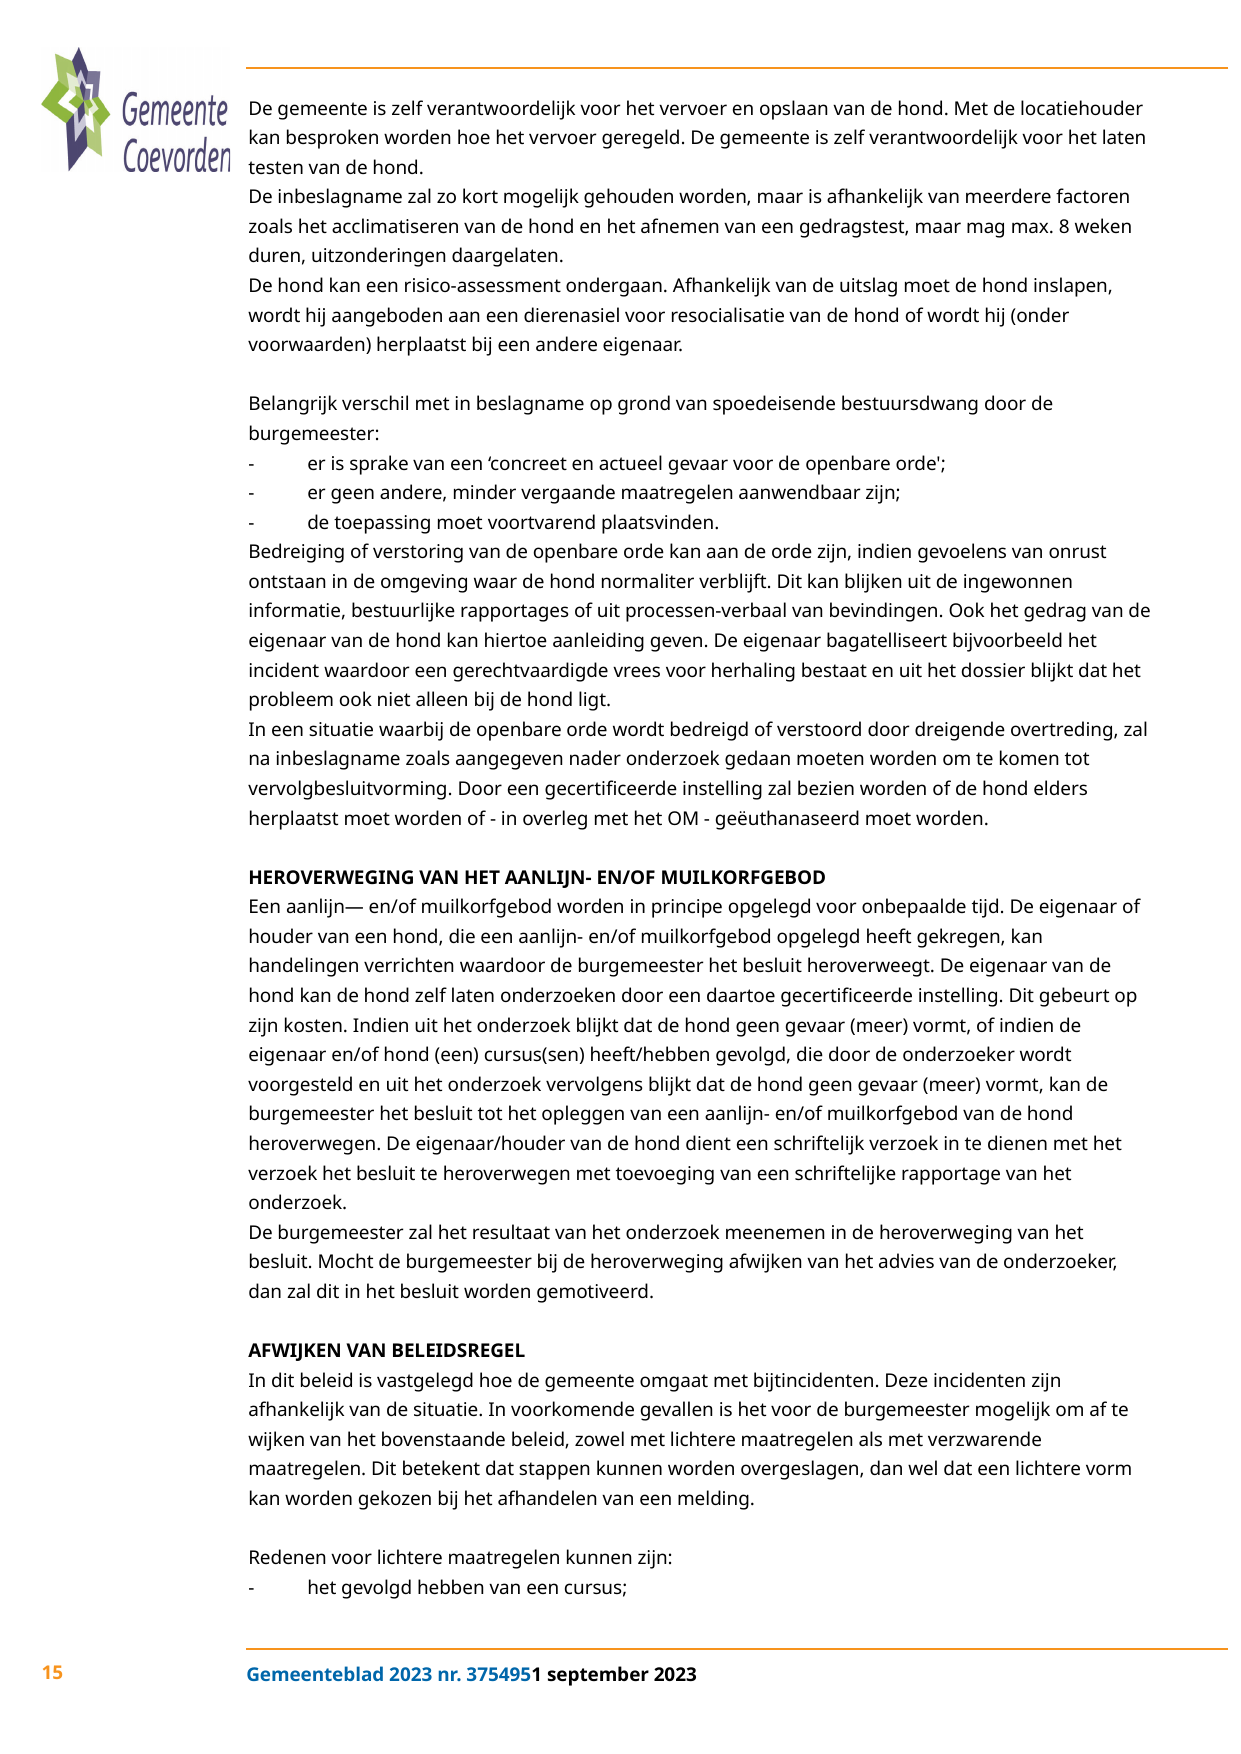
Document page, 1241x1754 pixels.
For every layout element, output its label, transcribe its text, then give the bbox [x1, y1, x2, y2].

text Redenen voor lichtere maatregelen kunnen zijn: [248, 1544, 1152, 1570]
list het gevolgd hebben van een cursus; [248, 1574, 1152, 1600]
text In dit beleid is vastgelegd hoe de gemeente omgaat met bijtincidenten. Deze incidenten zijn afhankelijk van de situatie. In voorkomende gevallen is het voor de burgemeester mogelijk om af te wijken van het bovenstaande beleid, zowel met lichtere maatregelen als met verzwarende maatregelen. Dit betekent dat stappen kunnen worden overgeslagen, dan wel dat een lichtere vorm kan worden gekozen bij het afhandelen van een melding. [248, 1367, 1152, 1511]
text De burgemeester zal het resultaat van het onderzoek meenemen in de heroverweging van het besluit. Mocht de burgemeester bij de heroverweging afwijken van het advies van de onderzoeker, dan zal dit in het besluit worden gemotiveerd. [248, 1219, 1152, 1304]
list de toepassing moet voortvarend plaatsvinden. [248, 509, 1152, 535]
text De hond kan een risico-assessment ondergaan. Afhankelijk van de uitslag moet de hond inslapen, wordt hij aangeboden aan een dierenasiel voor resocialisatie van de hond of wordt hij (onder voorwaarden) herplaatst bij een andere eigenaar. [248, 272, 1152, 357]
text In een situatie waarbij de openbare orde wordt bedreigd of verstoord door dreigende overtreding, zal na inbeslagname zoals aangegeven nader onderzoek gedaan moeten worden om te komen tot vervolgbesluitvorming. Door een gecertificeerde instelling zal bezien worden of de hond elders herplaatst moet worden of - in overleg met het OM - geëuthanaseerd moet worden. [248, 716, 1152, 831]
text Bedreiging of verstoring van de openbare orde kan aan de orde zijn, indien gevoelens van onrust ontstaan in de omgeving waar de hond normaliter verblijft. Dit kan blijken uit de ingewonnen informatie, bestuurlijke rapportages of uit processen-verbaal van bevindingen. Ook het gedrag van de eigenaar van de hond kan hiertoe aanleiding geven. De eigenaar bagatelliseert bijvoorbeeld het incident waardoor een gerechtvaardigde vrees voor herhaling bestaat en uit het dossier blijkt dat het probleem ook niet alleen bij de hond ligt. [248, 538, 1152, 712]
text AFWIJKEN VAN BELEIDSREGEL [248, 1337, 1152, 1363]
text HEROVERWEGING VAN HET AANLIJN- EN/OF MUILKORFGEBOD [248, 864, 1152, 890]
text De gemeente is zelf verantwoordelijk voor het vervoer en opslaan van de hond. Met de locatiehouder kan besproken worden hoe het vervoer geregeld. De gemeente is zelf verantwoordelijk voor het laten testen van de hond. [248, 95, 1152, 180]
text Belangrijk verschil met in beslagname op grond van spoedeisende bestuursdwang door de burgemeester: [248, 391, 1152, 446]
text Een aanlijn— en/of muilkorfgebod worden in principe opgelegd voor onbepaalde tijd. De eigenaar of houder van een hond, die een aanlijn- en/of muilkorfgebod opgelegd heeft gekregen, kan handelingen verrichten waardoor de burgemeester het besluit heroverweegt. De eigenaar van de hond kan de hond zelf laten onderzoeken door een daartoe gecertificeerde instelling. Dit gebeurt op zijn kosten. Indien uit het onderzoek blijkt dat de hond geen gevaar (meer) vormt, of indien de eigenaar en/of hond (een) cursus(sen) heeft/hebben gevolgd, die door de onderzoeker wordt voorgesteld en uit het onderzoek vervolgens blijkt dat de hond geen gevaar (meer) vormt, kan de burgemeester het besluit tot het opleggen van een aanlijn- en/of muilkorfgebod van de hond heroverwegen. De eigenaar/houder van de hond dient een schriftelijk verzoek in te dienen met het verzoek het besluit te heroverwegen met toevoeging van een schriftelijke rapportage van het onderzoek. [248, 893, 1152, 1215]
picture [41, 47, 231, 172]
list er geen andere, minder vergaande maatregelen aanwendbaar zijn; [248, 479, 1152, 505]
text De inbeslagname zal zo kort mogelijk gehouden worden, maar is afhankelijk van meerdere factoren zoals het acclimatiseren van de hond en het afnemen van een gedragstest, maar mag max. 8 weken duren, uitzonderingen daargelaten. [248, 183, 1152, 268]
list er is sprake van een ‘concreet en actueel gevaar voor de openbare orde'; [248, 450, 1152, 476]
